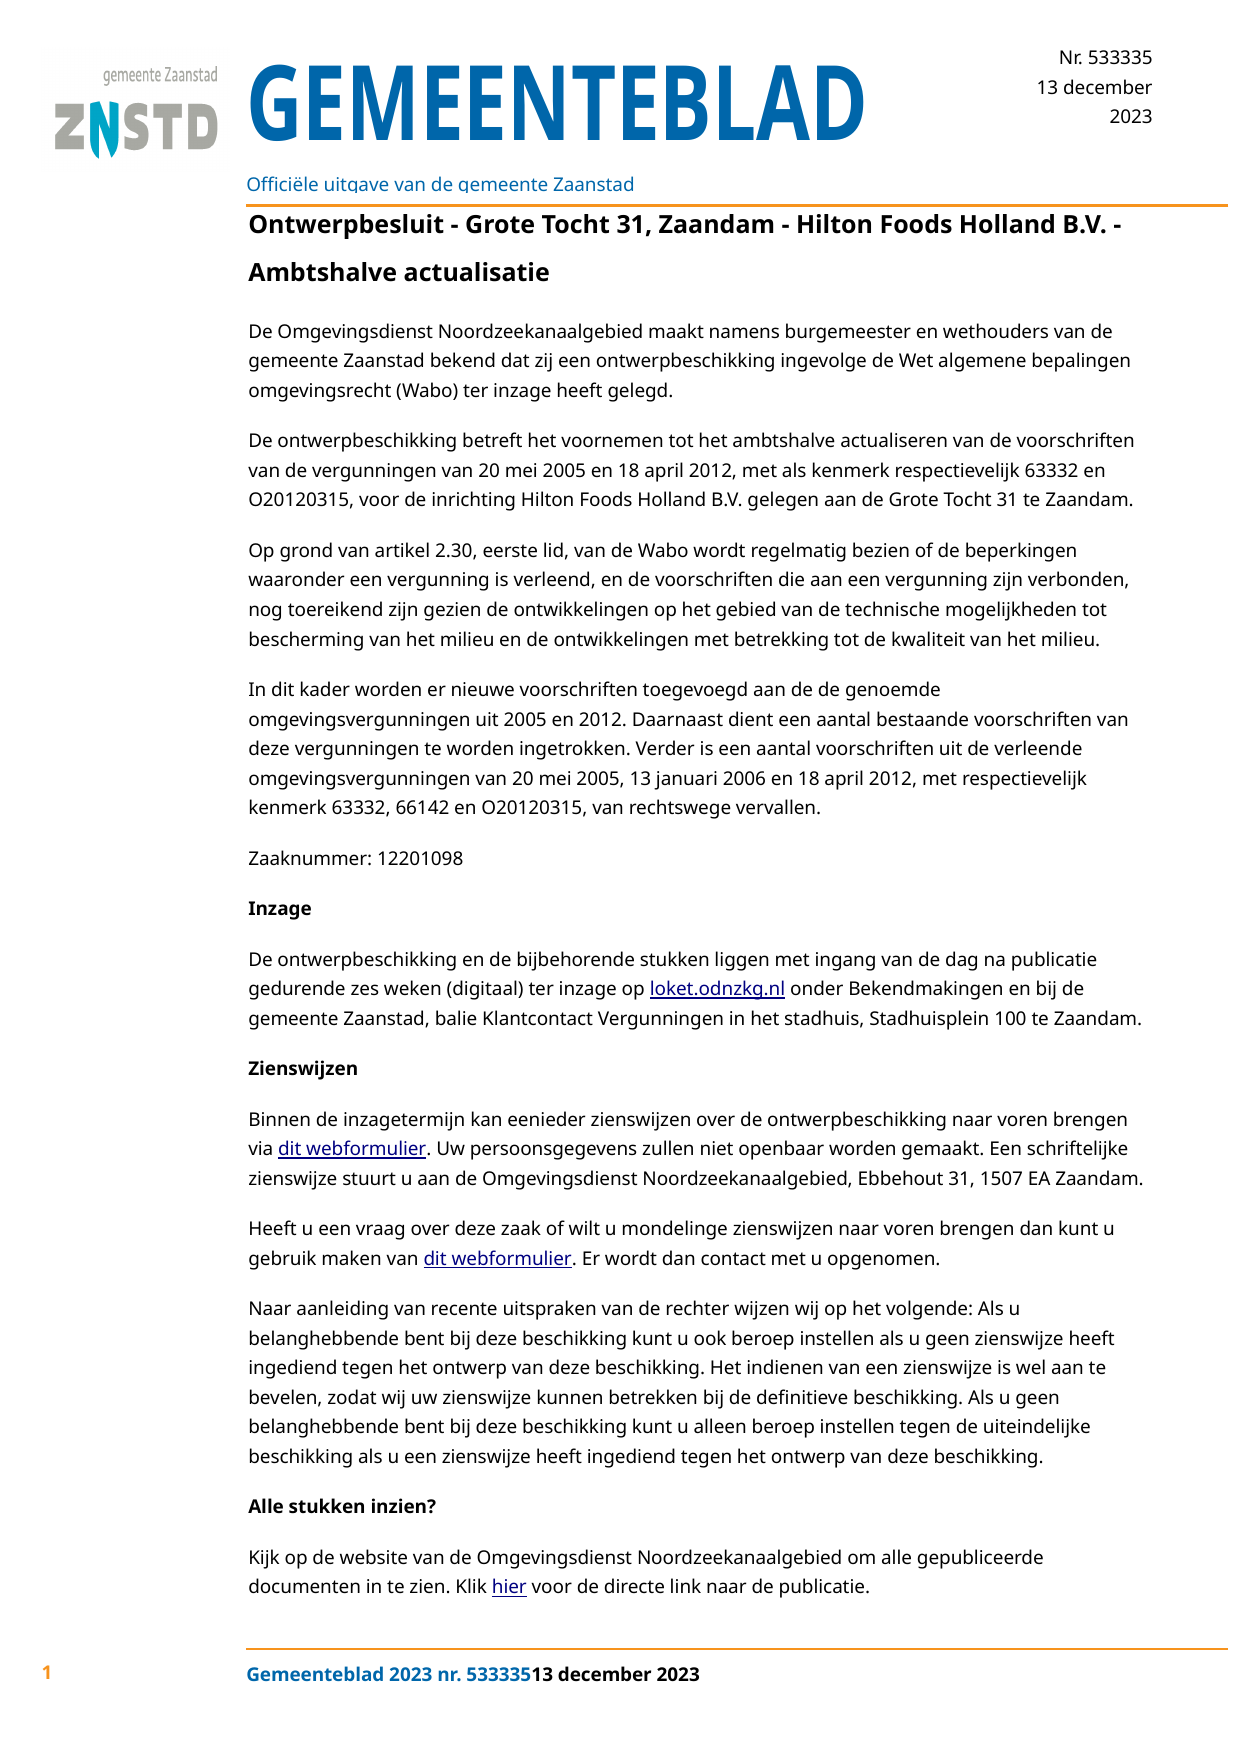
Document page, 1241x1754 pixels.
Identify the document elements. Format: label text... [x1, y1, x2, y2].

text Naar aanleiding van recente uitspraken van de rechter wijzen wij op het volgende: Als u belanghebbende bent bij deze beschikking kunt u ook beroep instellen als u geen zienswijze heeft ingediend tegen het ontwerp van deze beschikking. Het indienen van een zienswijze is wel aan te bevelen, zodat wij uw zienswijze kunnen betrekken bij de definitieve beschikking. Als u geen belanghebbende bent bij deze beschikking kunt u alleen beroep instellen tegen de uiteindelijke beschikking als u een zienswijze heeft ingediend tegen het ontwerp van deze beschikking. [248, 1295, 1152, 1469]
picture [41, 47, 231, 172]
text De ontwerpbeschikking en de bijbehorende stukken liggen met ingang van de dag na publicatie gedurende zes weken (digitaal) ter inzage op loket.odnzkg.nl onder Bekendmakingen en bij de gemeente Zaanstad, balie Klantcontact Vergunningen in het stadhuis, Stadhuisplein 100 te Zaandam. [248, 946, 1152, 1031]
text Heeft u een vraag over deze zaak of wilt u mondelinge zienswijzen naar voren brengen dan kunt u gebruik maken van dit webformulier. Er wordt dan contact met u opgenomen. [248, 1215, 1152, 1271]
text In dit kader worden er nieuwe voorschriften toegevoegd aan de de genoemde omgevingsvergunningen uit 2005 en 2012. Daarnaast dient een aantal bestaande voorschriften van deze vergunningen te worden ingetrokken. Verder is een aantal voorschriften uit de verleende omgevingsvergunningen van 20 mei 2005, 13 januari 2006 en 18 april 2012, met respectievelijk kenmerk 63332, 66142 en O20120315, van rechtswege vervallen. [248, 676, 1152, 820]
text Op grond van artikel 2.30, eerste lid, van de Wabo wordt regelmatig bezien of de beperkingen waaronder een vergunning is verleend, en de voorschriften die aan een vergunning zijn verbonden, nog toereikend zijn gezien de ontwikkelingen op het gebied van de technische mogelijkheden tot bescherming van het milieu en de ontwikkelingen met betrekking tot de kwaliteit van het milieu. [248, 537, 1152, 652]
text Zaaknummer: 12201098 [248, 845, 1152, 871]
text Inzage [248, 895, 1152, 921]
text Alle stukken inzien? [248, 1494, 1152, 1519]
text Ontwerpbesluit - Grote Tocht 31, Zaandam - Hilton Foods Holland B.V. - Ambtshalve actualisatie [248, 207, 1152, 288]
text De Omgevingsdienst Noordzeekanaalgebied maakt namens burgemeester en wethouders van de gemeente Zaanstad bekend dat zij een ontwerpbeschikking ingevolge de Wet algemene bepalingen omgevingsrecht (Wabo) ter inzage heeft gelegd. [248, 318, 1152, 403]
text De ontwerpbeschikking betreft het voornemen tot het ambtshalve actualiseren van de voorschriften van de vergunningen van 20 mei 2005 en 18 april 2012, met als kenmerk respectievelijk 63332 en O20120315, voor de inrichting Hilton Foods Holland B.V. gelegen aan de Grote Tocht 31 te Zaandam. [248, 427, 1152, 512]
text Binnen de inzagetermijn kan eenieder zienswijzen over de ontwerpbeschikking naar voren brengen via dit webformulier. Uw persoonsgegevens zullen niet openbaar worden gemaakt. Een schriftelijke zienswijze stuurt u aan de Omgevingsdienst Noordzeekanaalgebied, Ebbehout 31, 1507 EA Zaandam. [248, 1106, 1152, 1191]
text Kijk op de website van de Omgevingsdienst Noordzeekanaalgebied om alle gepubliceerde documenten in te zien. Klik hier voor de directe link naar de publicatie. [248, 1544, 1152, 1599]
text Zienswijzen [248, 1055, 1152, 1081]
